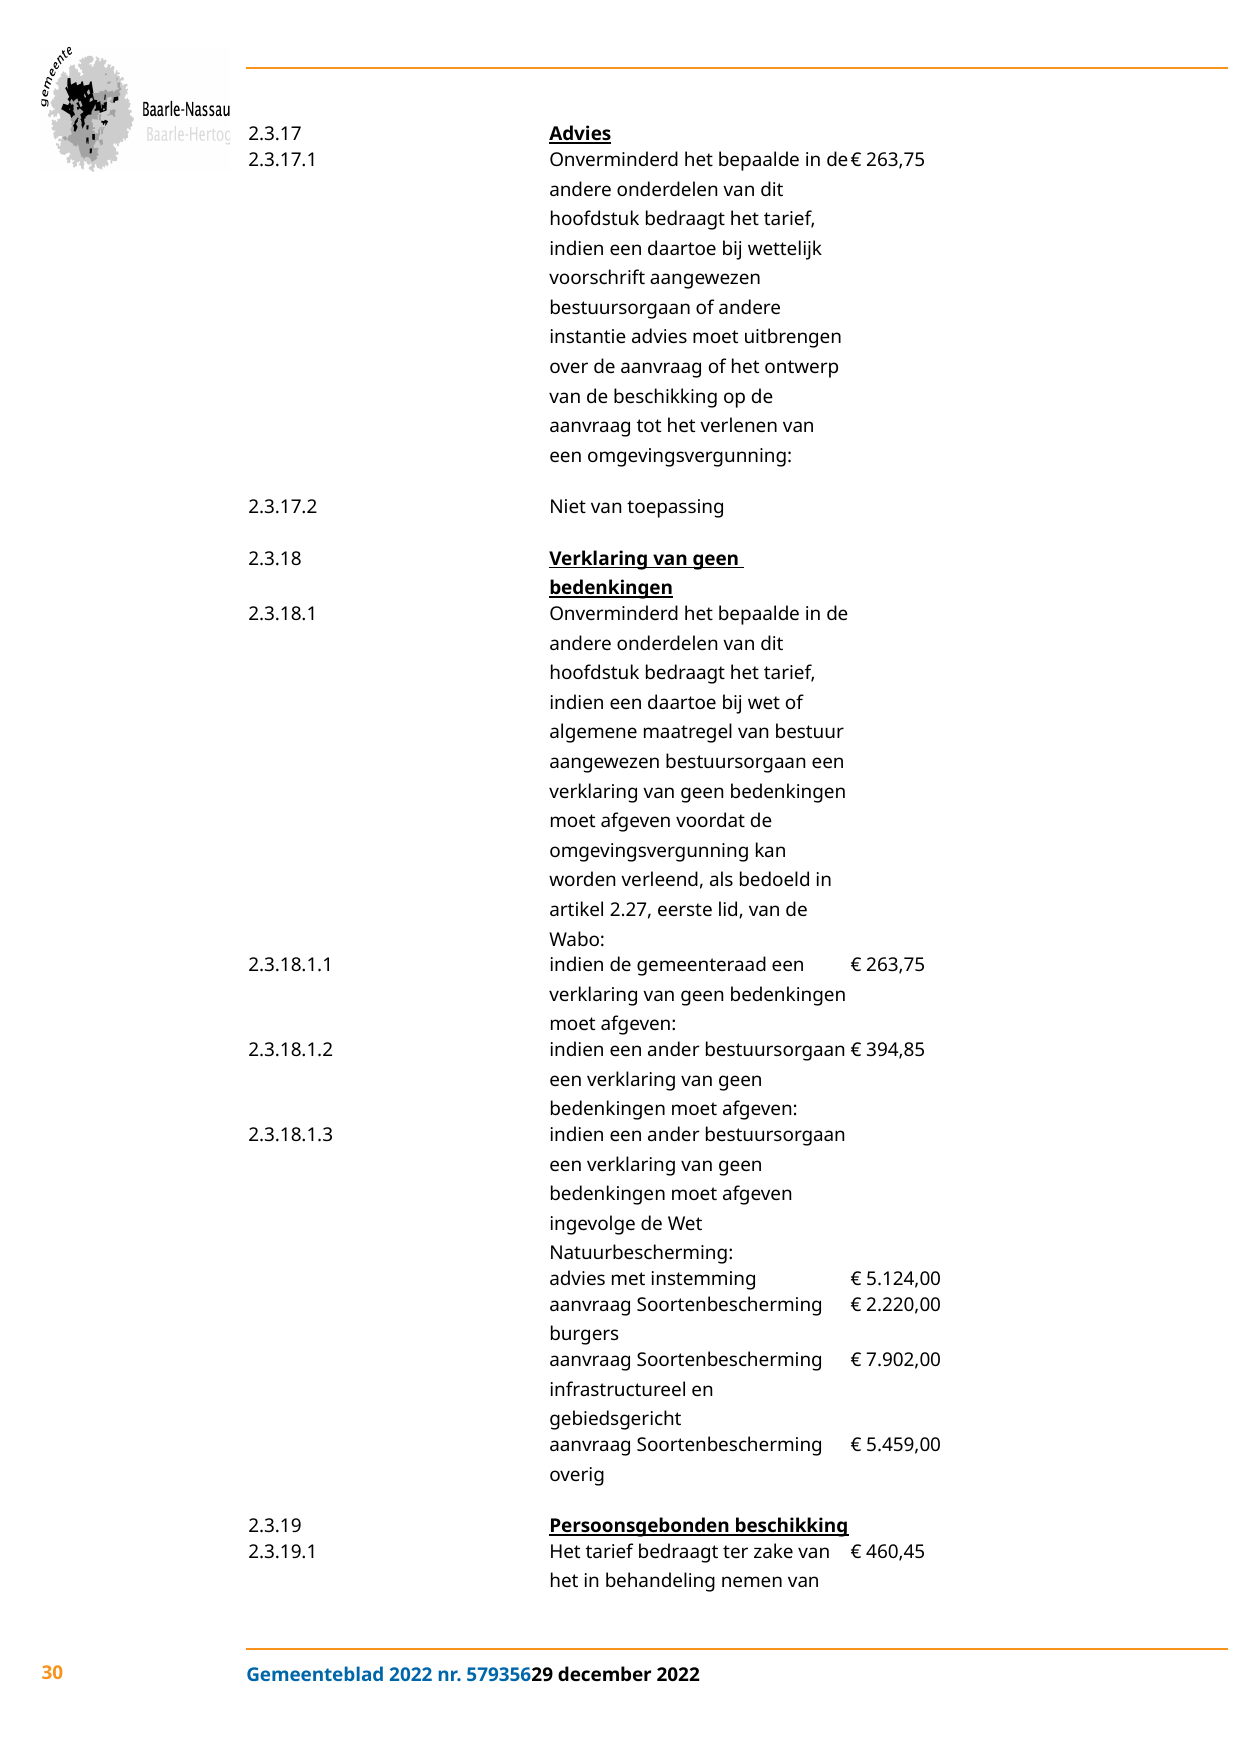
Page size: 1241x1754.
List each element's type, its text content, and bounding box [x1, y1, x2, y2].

table_cell [549, 95, 850, 121]
table_cell aanvraag Soortenbescherming burgers [549, 1291, 850, 1346]
table_cell Advies [549, 121, 850, 146]
table_cell [850, 545, 1152, 600]
table_cell 2.3.17.1 [248, 146, 549, 468]
table_cell [248, 519, 549, 545]
table_cell 2.3.19.1 [248, 1538, 549, 1593]
table_cell [248, 1346, 549, 1431]
table_cell € 394,85 [850, 1036, 1152, 1121]
table_cell [248, 95, 549, 121]
table_cell Verklaring van geen bedenkingen [549, 545, 850, 600]
table_cell [248, 1487, 549, 1512]
table_cell 2.3.18.1 [248, 600, 549, 951]
table_cell [248, 468, 549, 493]
picture [41, 47, 231, 172]
table_cell 2.3.17.2 [248, 494, 549, 519]
table_cell aanvraag Soortenbescherming overig [549, 1431, 850, 1487]
table_cell [850, 519, 1152, 545]
table_cell [850, 1121, 1152, 1265]
table_cell Het tarief bedraagt ter zake van het in behandeling nemen van [549, 1538, 850, 1593]
table_cell 2.3.18.1.2 [248, 1036, 549, 1121]
table_cell [549, 468, 850, 493]
table_cell aanvraag Soortenbescherming infrastructureel en gebiedsgericht [549, 1346, 850, 1431]
table_cell Niet van toepassing [549, 494, 850, 519]
table_cell [248, 1291, 549, 1346]
table_cell € 2.220,00 [850, 1291, 1152, 1346]
table_cell [248, 1265, 549, 1291]
table_cell € 460,45 [850, 1538, 1152, 1593]
table_cell Persoonsgebonden beschikking [549, 1512, 850, 1538]
table_cell 2.3.19 [248, 1512, 549, 1538]
table_cell [248, 1431, 549, 1487]
table_cell [549, 1487, 850, 1512]
table_cell [850, 1512, 1152, 1538]
table_cell [850, 600, 1152, 951]
table_cell [850, 494, 1152, 519]
table_cell indien een ander bestuursorgaan een verklaring van geen bedenkingen moet afgeven ingevolge de Wet Natuurbescherming: [549, 1121, 850, 1265]
table_cell 2.3.17 [248, 121, 549, 146]
table_cell advies met instemming [549, 1265, 850, 1291]
table_cell € 5.124,00 [850, 1265, 1152, 1291]
table_cell € 263,75 [850, 951, 1152, 1036]
table_cell [549, 519, 850, 545]
table_cell indien de gemeenteraad een verklaring van geen bedenkingen moet afgeven: [549, 951, 850, 1036]
table_cell Onverminderd het bepaalde in de andere onderdelen van dit hoofdstuk bedraagt het tarief, indien een daartoe bij wettelijk voorschrift aangewezen bestuursorgaan of andere instantie advies moet uitbrengen over de aanvraag of het ontwerp van de beschikking op de aanvraag tot het verlenen van een omgevingsvergunning: [549, 146, 850, 468]
table_cell [850, 121, 1152, 146]
table_cell 2.3.18.1.3 [248, 1121, 549, 1265]
table_cell [850, 1487, 1152, 1512]
table_cell [850, 95, 1152, 121]
table_cell [850, 468, 1152, 493]
table_cell 2.3.18 [248, 545, 549, 600]
table_cell € 263,75 [850, 146, 1152, 468]
table_cell indien een ander bestuursorgaan een verklaring van geen bedenkingen moet afgeven: [549, 1036, 850, 1121]
table_cell € 5.459,00 [850, 1431, 1152, 1487]
table_cell 2.3.18.1.1 [248, 951, 549, 1036]
table_cell € 7.902,00 [850, 1346, 1152, 1431]
table_cell Onverminderd het bepaalde in de andere onderdelen van dit hoofdstuk bedraagt het tarief, indien een daartoe bij wet of algemene maatregel van bestuur aangewezen bestuursorgaan een verklaring van geen bedenkingen moet afgeven voordat de omgevingsvergunning kan worden verleend, als bedoeld in artikel 2.27, eerste lid, van de Wabo: [549, 600, 850, 951]
